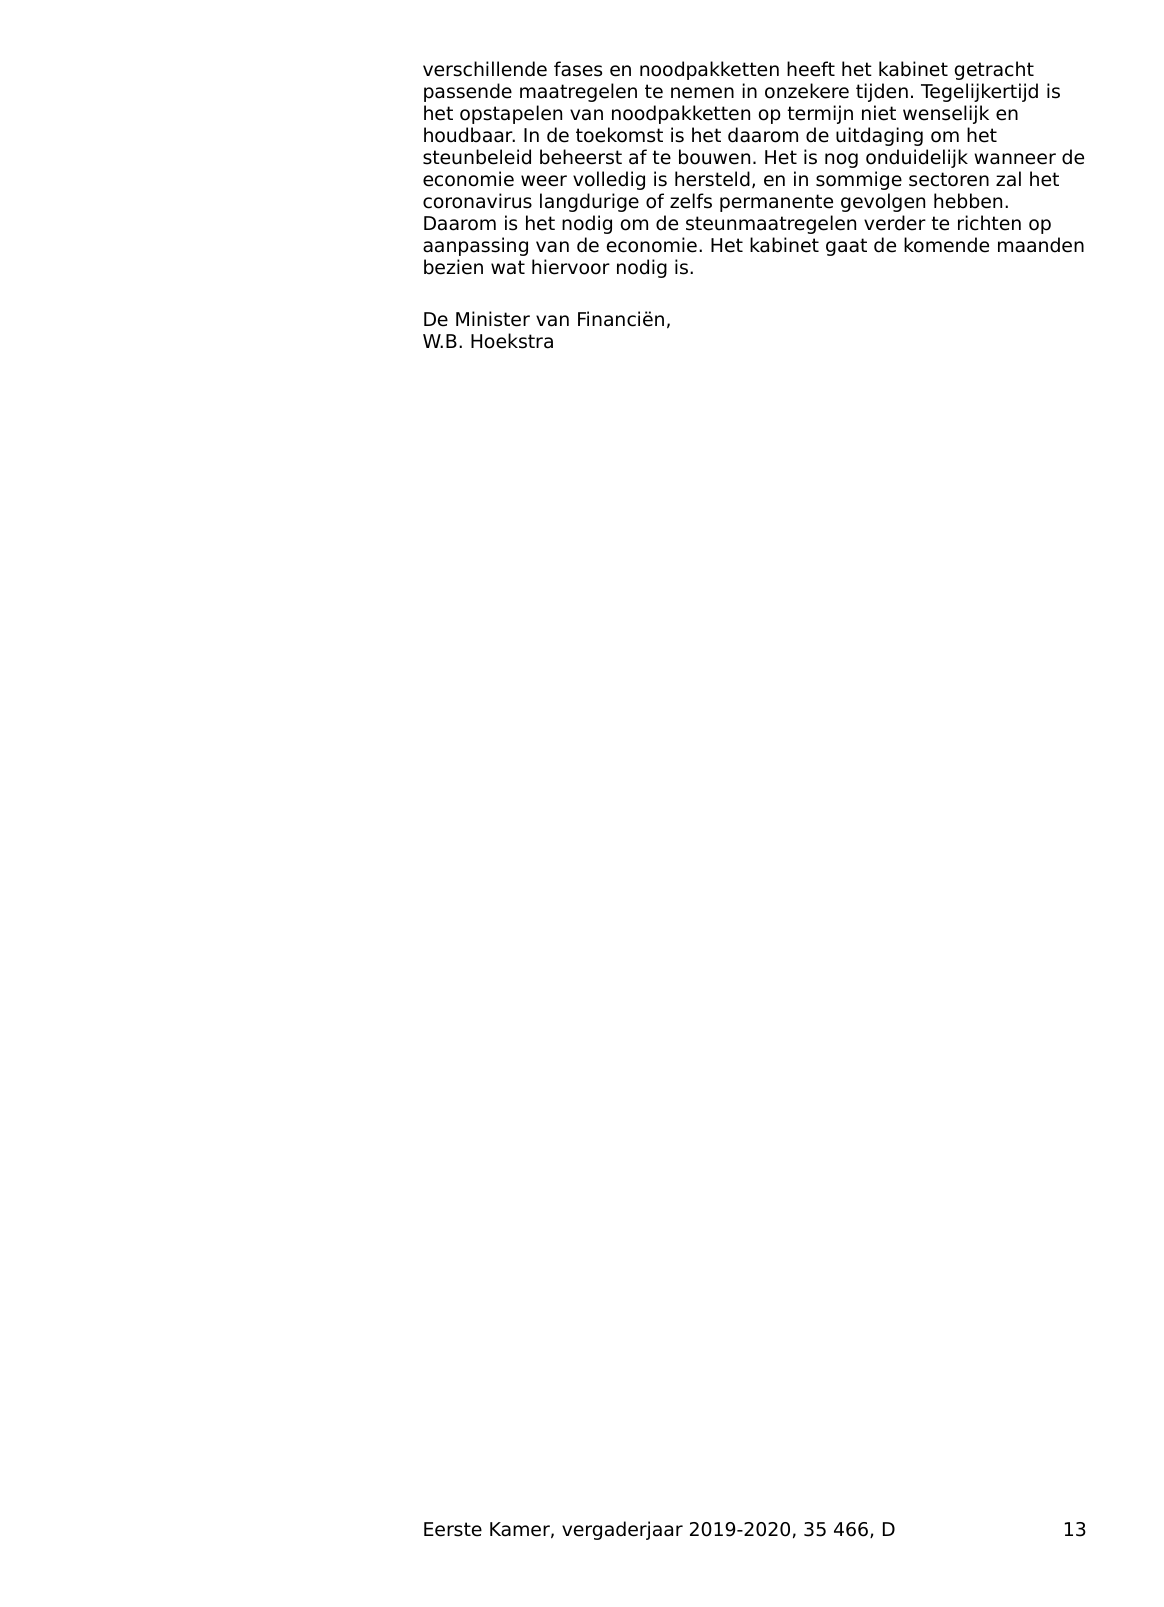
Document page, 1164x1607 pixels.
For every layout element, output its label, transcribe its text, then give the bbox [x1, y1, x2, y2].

text De Minister van Financiën, W.B. Hoekstra [422, 309, 1087, 353]
text verschillende fases en noodpakketten heeft het kabinet getracht passende maatregelen te nemen in onzekere tijden. Tegelijkertijd is het opstapelen van noodpakketten op termijn niet wenselijk en houdbaar. In de toekomst is het daarom de uitdaging om het steunbeleid beheerst af te bouwen. Het is nog onduidelijk wanneer de economie weer volledig is hersteld, en in sommige sectoren zal het coronavirus langdurige of zelfs permanente gevolgen hebben. Daarom is het nodig om de steunmaatregelen verder te richten op aanpassing van de economie. Het kabinet gaat de komende maanden bezien wat hiervoor nodig is. [422, 59, 1087, 279]
